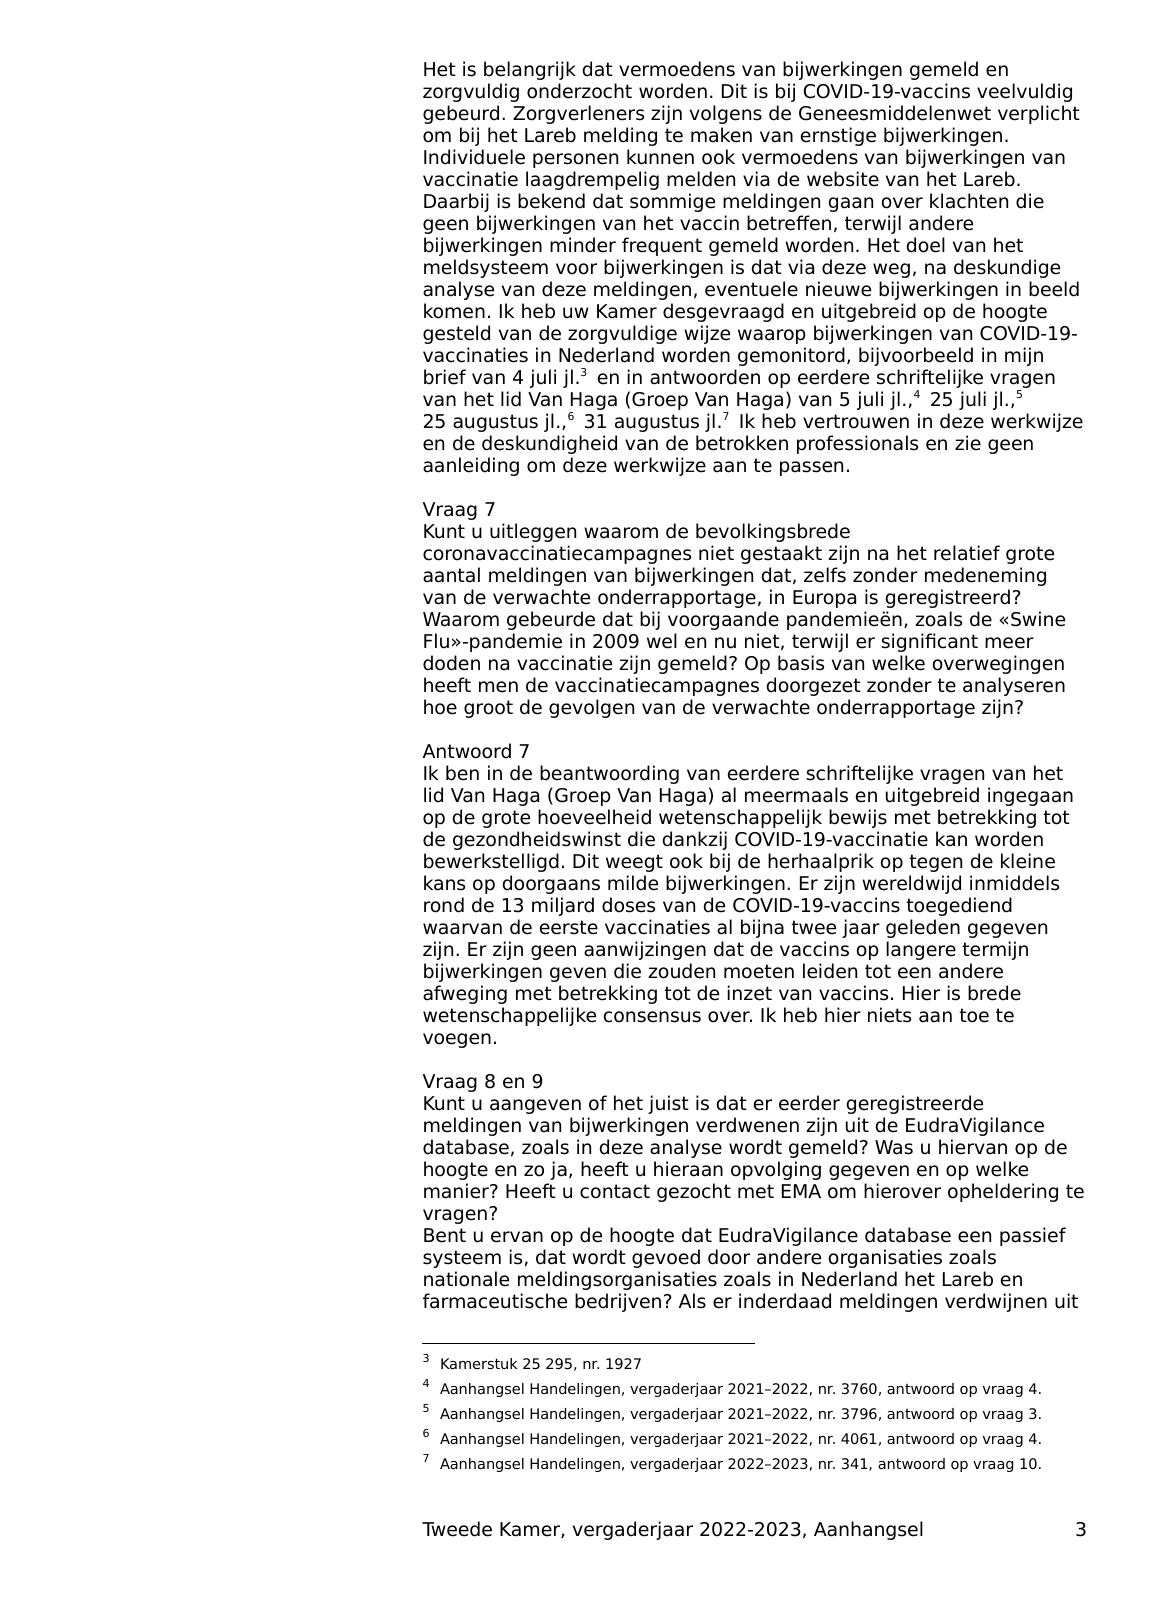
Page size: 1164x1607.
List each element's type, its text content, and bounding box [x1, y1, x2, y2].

text Aanhangsel Handelingen, vergaderjaar 2021–2022, nr. 3796, antwoord op vraag 3. [422, 1402, 1087, 1424]
text Aanhangsel Handelingen, vergaderjaar 2021–2022, nr. 4061, antwoord op vraag 4. [422, 1427, 1087, 1449]
text Aanhangsel Handelingen, vergaderjaar 2021–2022, nr. 3760, antwoord op vraag 4. [422, 1377, 1087, 1399]
text Kamerstuk 25 295, nr. 1927 [422, 1352, 1087, 1374]
text Ik ben in de beantwoording van eerdere schriftelijke vragen van het lid Van Haga (Groep Van Haga) al meermaals en uitgebreid ingegaan op de grote hoeveelheid wetenschappelijk bewijs met betrekking tot de gezondheidswinst die dankzij COVID-19-vaccinatie kan worden bewerkstelligd. Dit weegt ook bij de herhaalprik op tegen de kleine kans op doorgaans milde bijwerkingen. Er zijn wereldwijd inmiddels rond de 13 miljard doses van de COVID-19-vaccins toegediend waarvan de eerste vaccinaties al bijna twee jaar geleden gegeven zijn. Er zijn geen aanwijzingen dat de vaccins op langere termijn bijwerkingen geven die zouden moeten leiden tot een andere afweging met betrekking tot de inzet van vaccins. Hier is brede wetenschappelijke consensus over. Ik heb hier niets aan toe te voegen. [422, 763, 1087, 1048]
text Het is belangrijk dat vermoedens van bijwerkingen gemeld en zorgvuldig onderzocht worden. Dit is bij COVID-19-vaccins veelvuldig gebeurd. Zorgverleners zijn volgens de Geneesmiddelenwet verplicht om bij het Lareb melding te maken van ernstige bijwerkingen. Individuele personen kunnen ook vermoedens van bijwerkingen van vaccinatie laagdrempelig melden via de website van het Lareb. Daarbij is bekend dat sommige meldingen gaan over klachten die geen bijwerkingen van het vaccin betreffen, terwijl andere bijwerkingen minder frequent gemeld worden. Het doel van het meldsysteem voor bijwerkingen is dat via deze weg, na deskundige analyse van deze meldingen, eventuele nieuwe bijwerkingen in beeld komen. Ik heb uw Kamer desgevraagd en uitgebreid op de hoogte gesteld van de zorgvuldige wijze waarop bijwerkingen van COVID-19-vaccinaties in Nederland worden gemonitord, bijvoorbeeld in mijn brief van 4 juli jl. en in antwoorden op eerdere schriftelijke vragen van het lid Van Haga (Groep Van Haga) van 5 juli jl., 25 juli jl., 25 augustus jl., 31 augustus jl. Ik heb vertrouwen in deze werkwijze en de deskundigheid van de betrokken professionals en zie geen aanleiding om deze werkwijze aan te passen. [422, 59, 1087, 477]
text Bent u ervan op de hoogte dat EudraVigilance database een passief systeem is, dat wordt gevoed door andere organisaties zoals nationale meldingsorganisaties zoals in Nederland het Lareb en farmaceutische bedrijven? Als er inderdaad meldingen verdwijnen uit [422, 1224, 1087, 1312]
text Aanhangsel Handelingen, vergaderjaar 2022–2023, nr. 341, antwoord op vraag 10. [422, 1452, 1087, 1474]
text Kunt u aangeven of het juist is dat er eerder geregistreerde meldingen van bijwerkingen verdwenen zijn uit de EudraVigilance database, zoals in deze analyse wordt gemeld? Was u hiervan op de hoogte en zo ja, heeft u hieraan opvolging gegeven en op welke manier? Heeft u contact gezocht met EMA om hierover opheldering te vragen? [422, 1093, 1087, 1224]
text Antwoord 7 [422, 741, 1087, 763]
text Kunt u uitleggen waarom de bevolkingsbrede coronavaccinatiecampagnes niet gestaakt zijn na het relatief grote aantal meldingen van bijwerkingen dat, zelfs zonder medeneming van de verwachte onderrapportage, in Europa is geregistreerd? Waarom gebeurde dat bij voorgaande pandemieën, zoals de «Swine Flu»-pandemie in 2009 wel en nu niet, terwijl er significant meer doden na vaccinatie zijn gemeld? Op basis van welke overwegingen heeft men de vaccinatiecampagnes doorgezet zonder te analyseren hoe groot de gevolgen van de verwachte onderrapportage zijn? [422, 521, 1087, 719]
text Vraag 7 [422, 499, 1087, 521]
text Vraag 8 en 9 [422, 1071, 1087, 1093]
